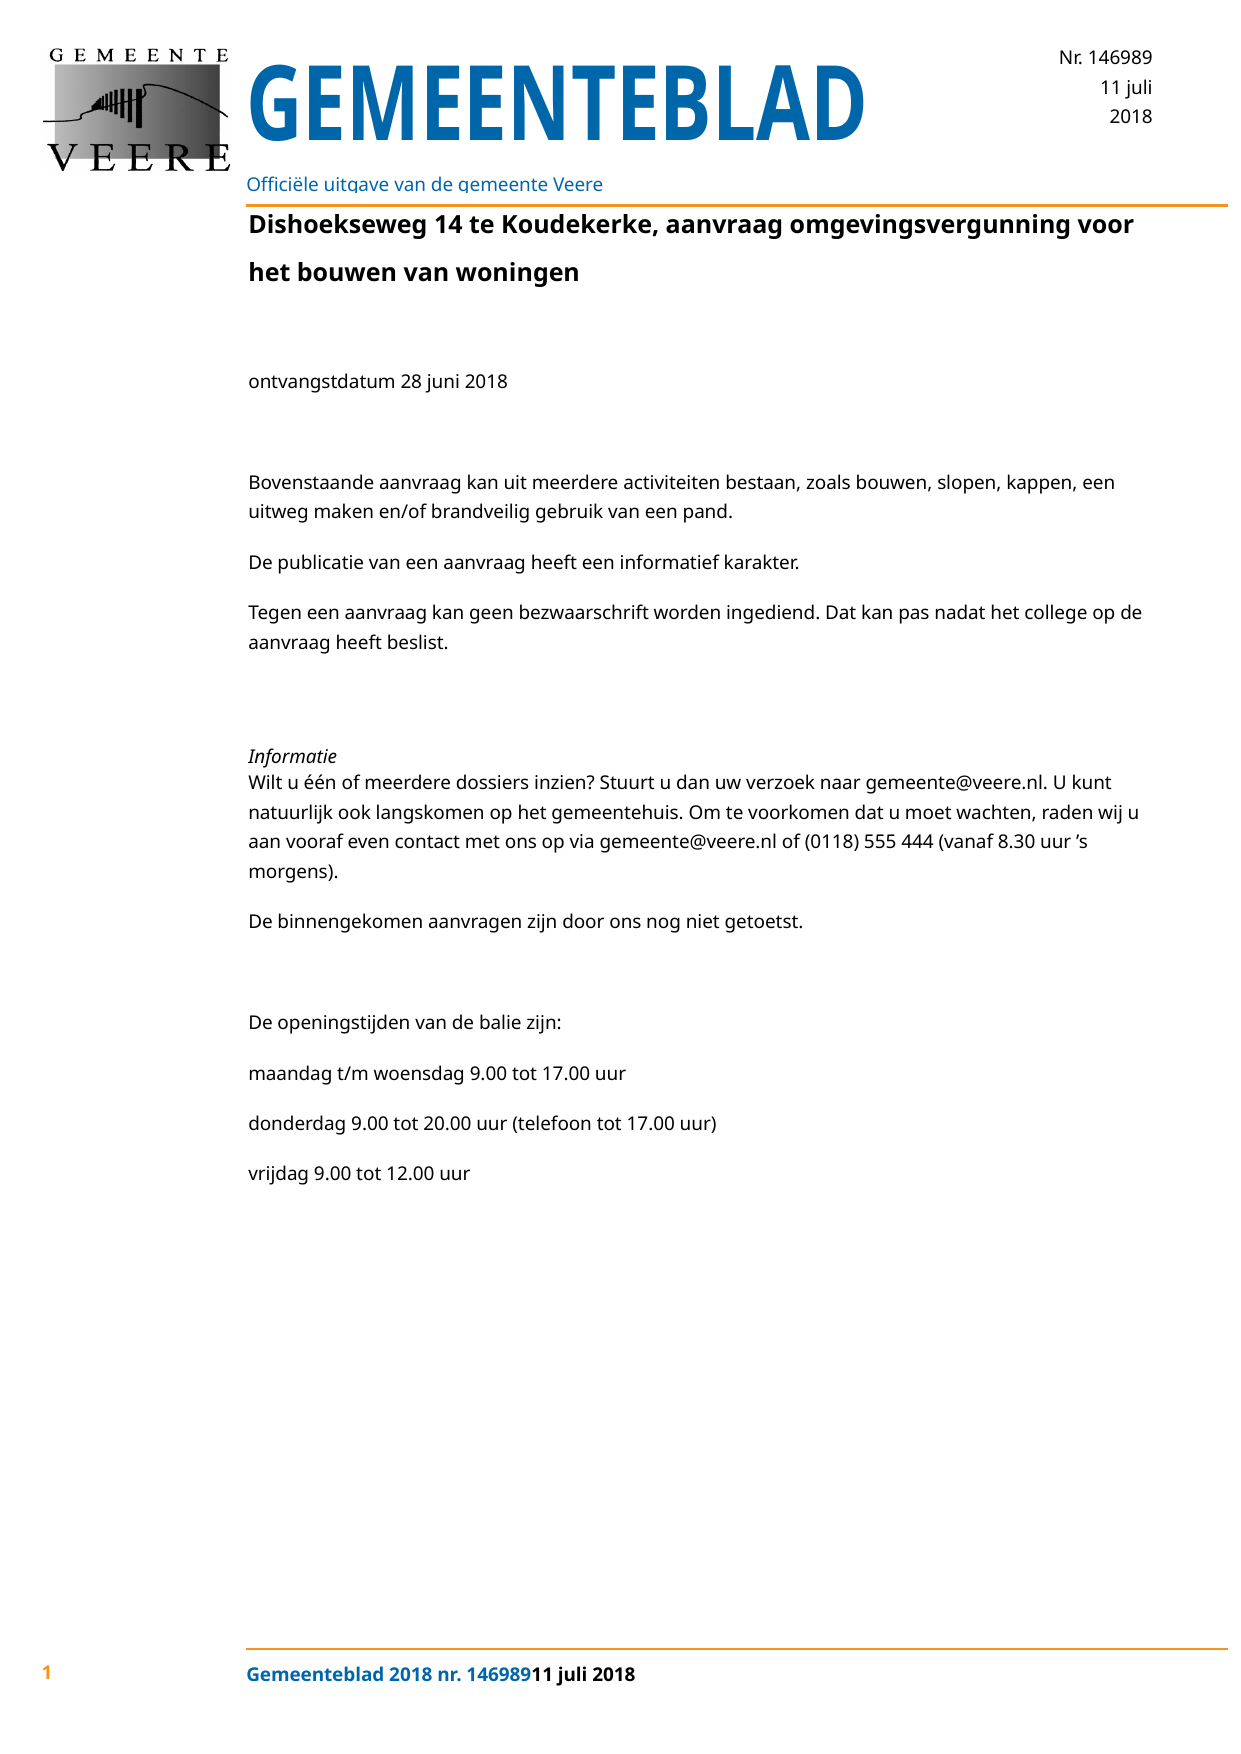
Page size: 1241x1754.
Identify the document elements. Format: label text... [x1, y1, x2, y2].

text maandag t/m woensdag 9.00 tot 17.00 uur [248, 1060, 1152, 1085]
text donderdag 9.00 tot 20.00 uur (telefoon tot 17.00 uur) [248, 1110, 1152, 1136]
text Tegen een aanvraag kan geen bezwaarschrift worden ingediend. Dat kan pas nadat het college op de aanvraag heeft beslist. [248, 599, 1152, 655]
picture [41, 47, 231, 172]
text ontvangstdatum 28 juni 2018 [248, 368, 1152, 394]
text Bovenstaande aanvraag kan uit meerdere activiteiten bestaan, zoals bouwen, slopen, kappen, een uitweg maken en/of brandveilig gebruik van een pand. [248, 469, 1152, 524]
text Informatie [248, 743, 1152, 769]
text vrijdag 9.00 tot 12.00 uur [248, 1161, 1152, 1186]
text De publicatie van een aanvraag heeft een informatief karakter. [248, 549, 1152, 575]
text De binnengekomen aanvragen zijn door ons nog niet getoetst. [248, 908, 1152, 934]
text Dishoekseweg 14 te Koudekerke, aanvraag omgevingsvergunning voor het bouwen van woningen [248, 207, 1152, 288]
text De openingstijden van de balie zijn: [248, 1009, 1152, 1035]
text Wilt u één of meerdere dossiers inzien? Stuurt u dan uw verzoek naar gemeente@veere.nl. U kunt natuurlijk ook langskomen op het gemeentehuis. Om te voorkomen dat u moet wachten, raden wij u aan vooraf even contact met ons op via gemeente@veere.nl of (0118) 555 444 (vanaf 8.30 uur ’s morgens). [248, 769, 1152, 884]
